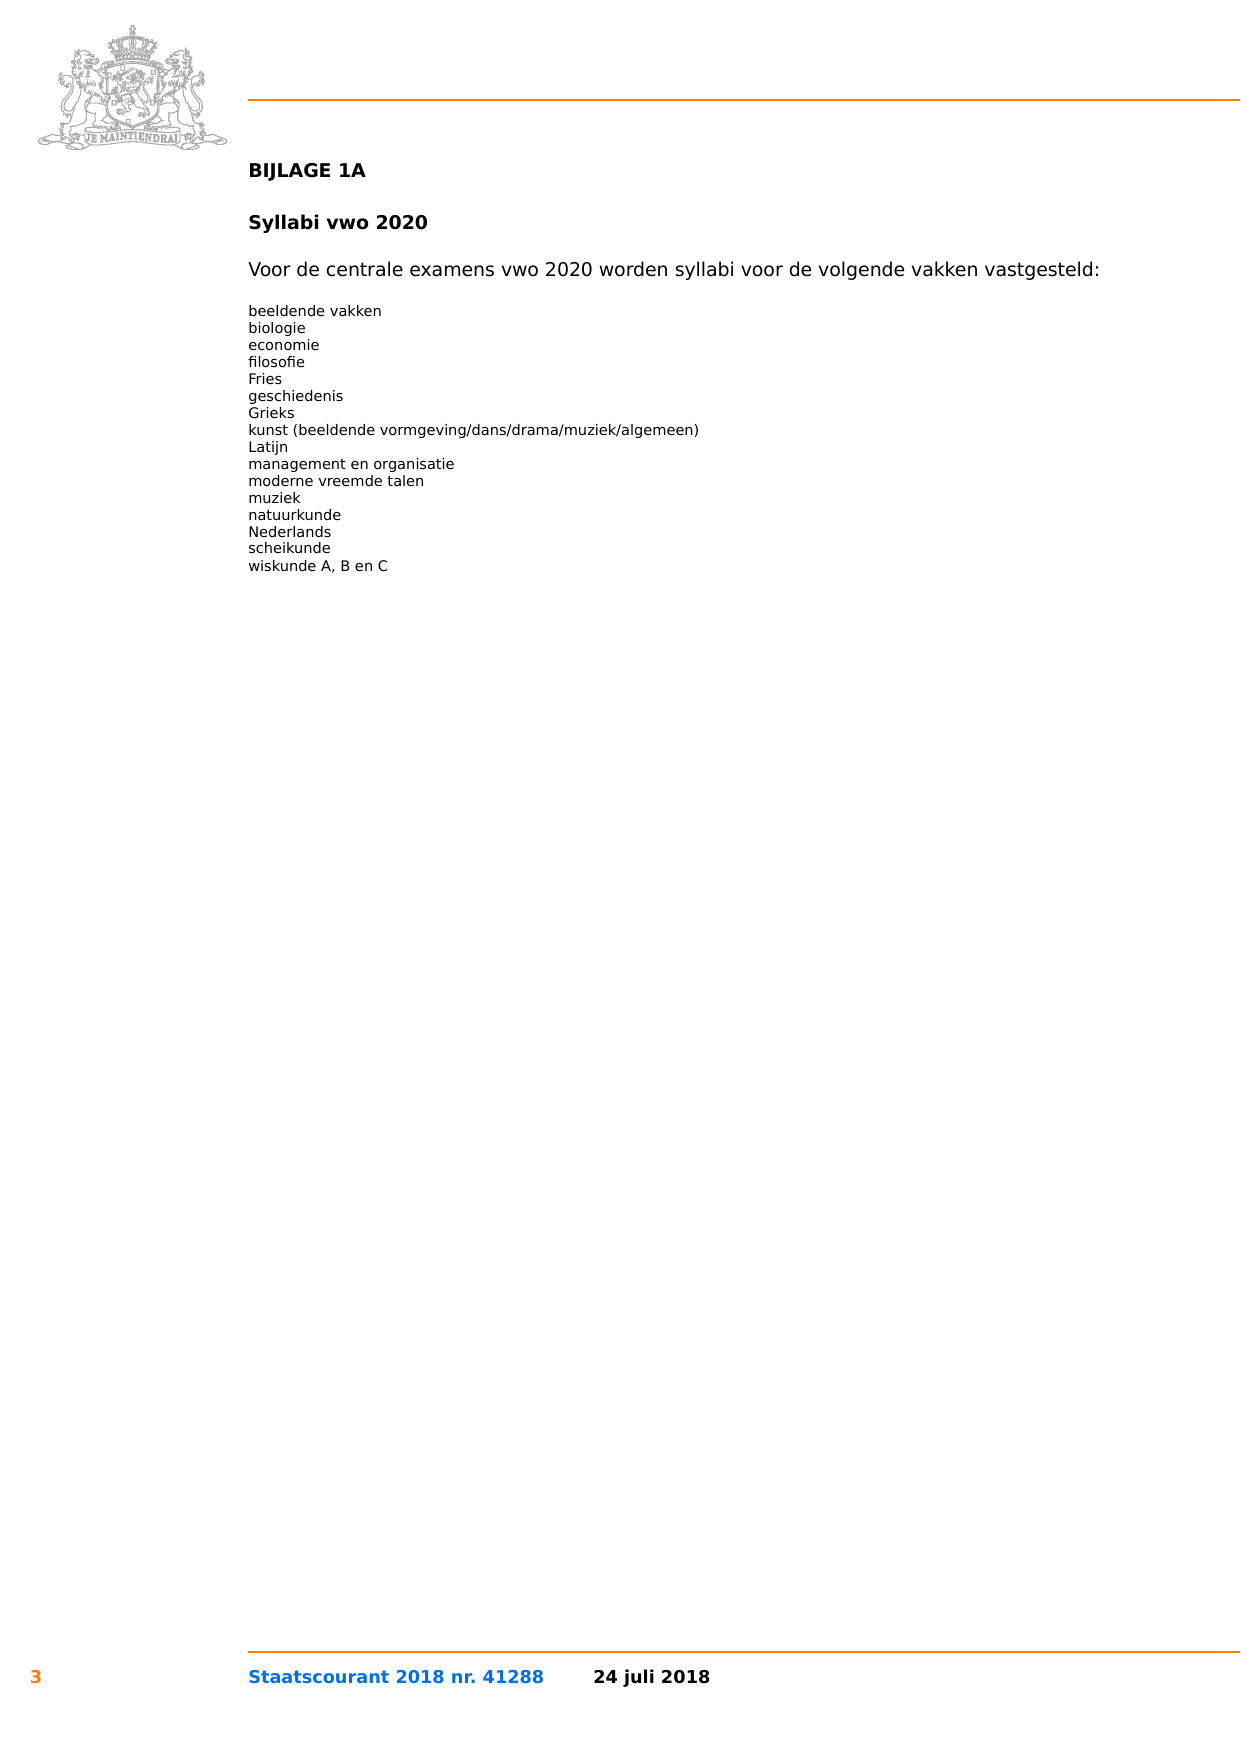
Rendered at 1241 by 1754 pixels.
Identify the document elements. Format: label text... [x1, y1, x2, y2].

table_cell wiskunde A, B en C [248, 558, 1163, 574]
table_cell scheikunde [248, 540, 1163, 557]
table_cell economie [248, 337, 1163, 354]
table_cell Latijn [248, 439, 1163, 456]
table_cell moderne vreemde talen [248, 473, 1163, 489]
table_cell geschiedenis [248, 388, 1163, 404]
table_header beeldende vakken [248, 303, 1163, 320]
text Voor de centrale examens vwo 2020 worden syllabi voor de volgende vakken vastgesteld: [248, 259, 1163, 281]
table_cell Grieks [248, 405, 1163, 422]
table_cell kunst (beeldende vormgeving/dans/drama/muziek/algemeen) [248, 422, 1163, 438]
table_cell management en organisatie [248, 456, 1163, 472]
table_cell natuurkunde [248, 506, 1163, 523]
table_cell biologie [248, 320, 1163, 337]
table_cell muziek [248, 490, 1163, 506]
subtitle Syllabi vwo 2020 [248, 212, 1163, 234]
subtitle BIJLAGE 1A [248, 160, 1163, 182]
picture [38, 25, 227, 150]
table_cell Nederlands [248, 524, 1163, 540]
table_cell filosofie [248, 354, 1163, 371]
table_cell Fries [248, 371, 1163, 388]
